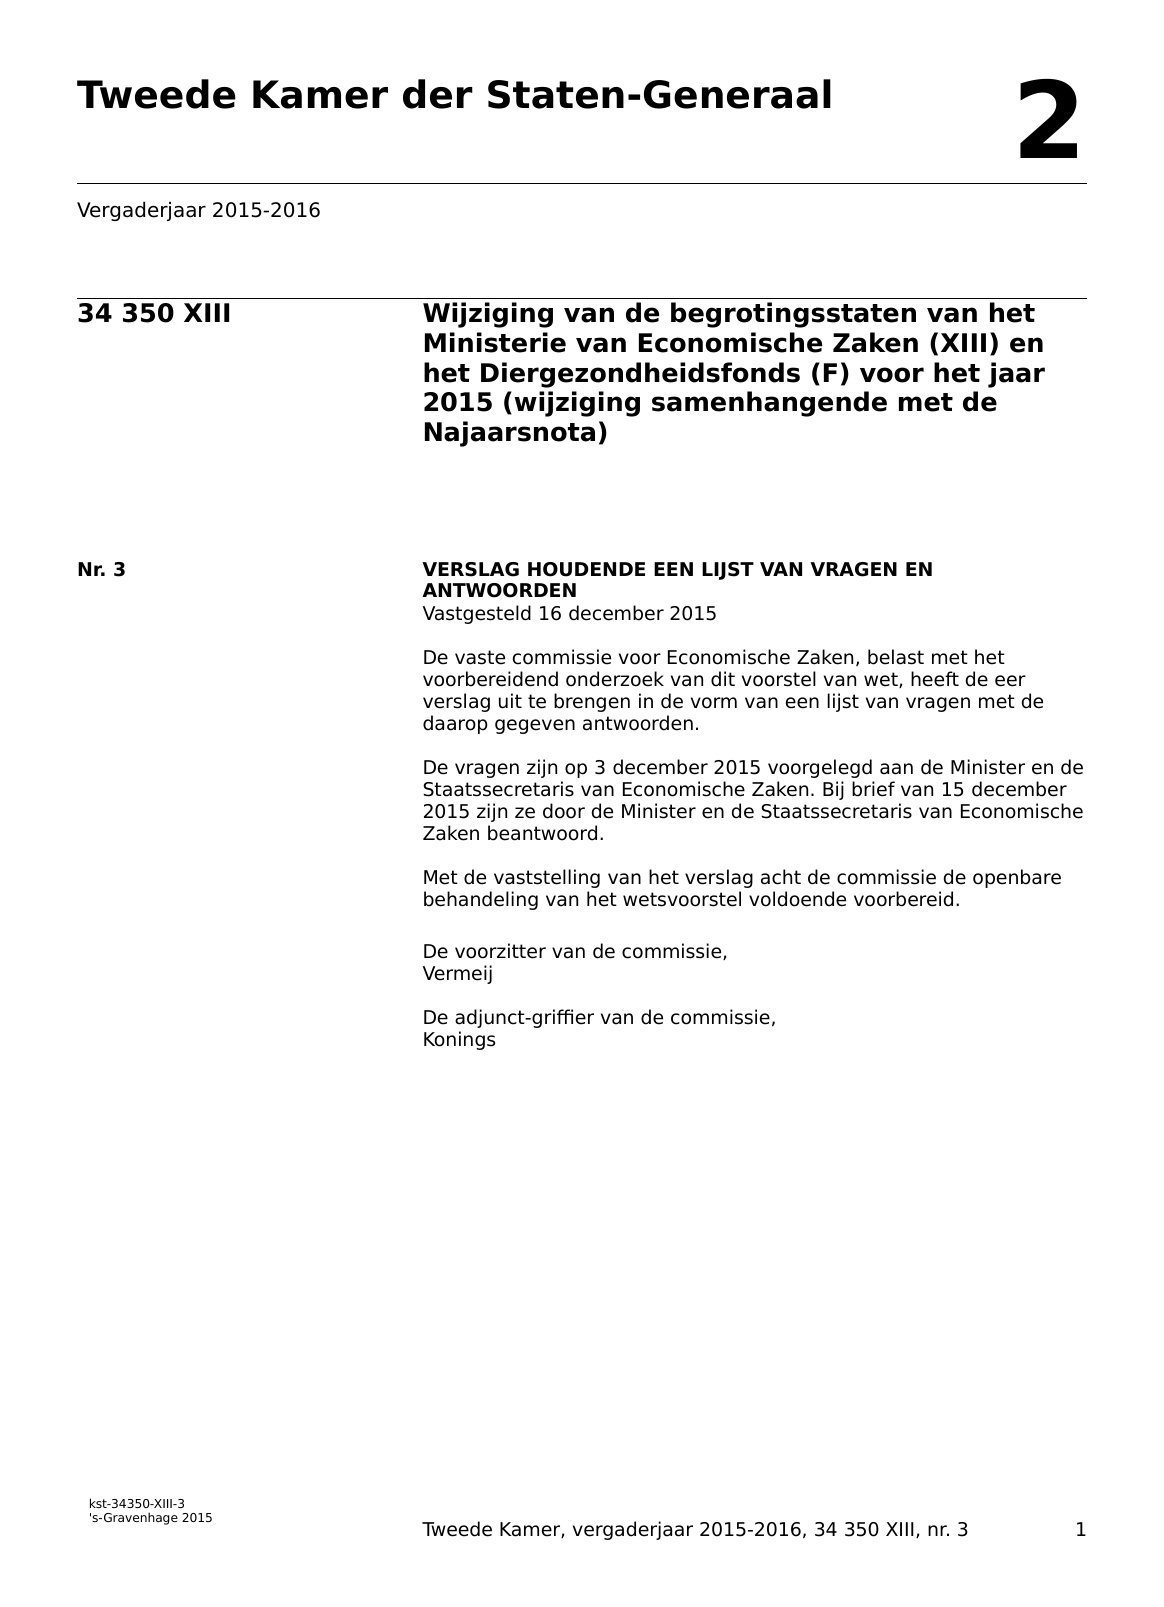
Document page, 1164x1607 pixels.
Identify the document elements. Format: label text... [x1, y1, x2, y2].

subtitle 34 350 XIII Wijziging van de begrotingsstaten van het Ministerie van Economische Zaken (XIII) en het Diergezondheidsfonds (F) voor het jaar 2015 (wijziging samenhangende met de Najaarsnota) [77, 299, 1087, 447]
text De adjunct-griffier van de commissie, Konings [422, 1007, 1087, 1051]
table_cell Vergaderjaar 2015-2016 [77, 184, 1087, 298]
subtitle Nr. 3 VERSLAG HOUDENDE EEN LIJST VAN VRAGEN EN ANTWOORDEN [77, 558, 1087, 602]
text Vastgesteld 16 december 2015 [422, 602, 1087, 624]
text De voorzitter van de commissie, Vermeij [422, 941, 1087, 985]
text kst-34350-XIII-3 [88, 1497, 323, 1511]
table_header 2 [886, 59, 1087, 183]
text 's-Gravenhage 2015 [88, 1511, 323, 1525]
text De vragen zijn op 3 december 2015 voorgelegd aan de Minister en de Staatssecretaris van Economische Zaken. Bij brief van 15 december 2015 zijn ze door de Minister en de Staatssecretaris van Economische Zaken beantwoord. [422, 757, 1087, 844]
text Met de vaststelling van het verslag acht de commissie de openbare behandeling van het wetsvoorstel voldoende voorbereid. [422, 867, 1087, 911]
table_header Tweede Kamer der Staten-Generaal [77, 59, 886, 183]
text De vaste commissie voor Economische Zaken, belast met het voorbereidend onderzoek van dit voorstel van wet, heeft de eer verslag uit te brengen in de vorm van een lijst van vragen met de daarop gegeven antwoorden. [422, 647, 1087, 734]
